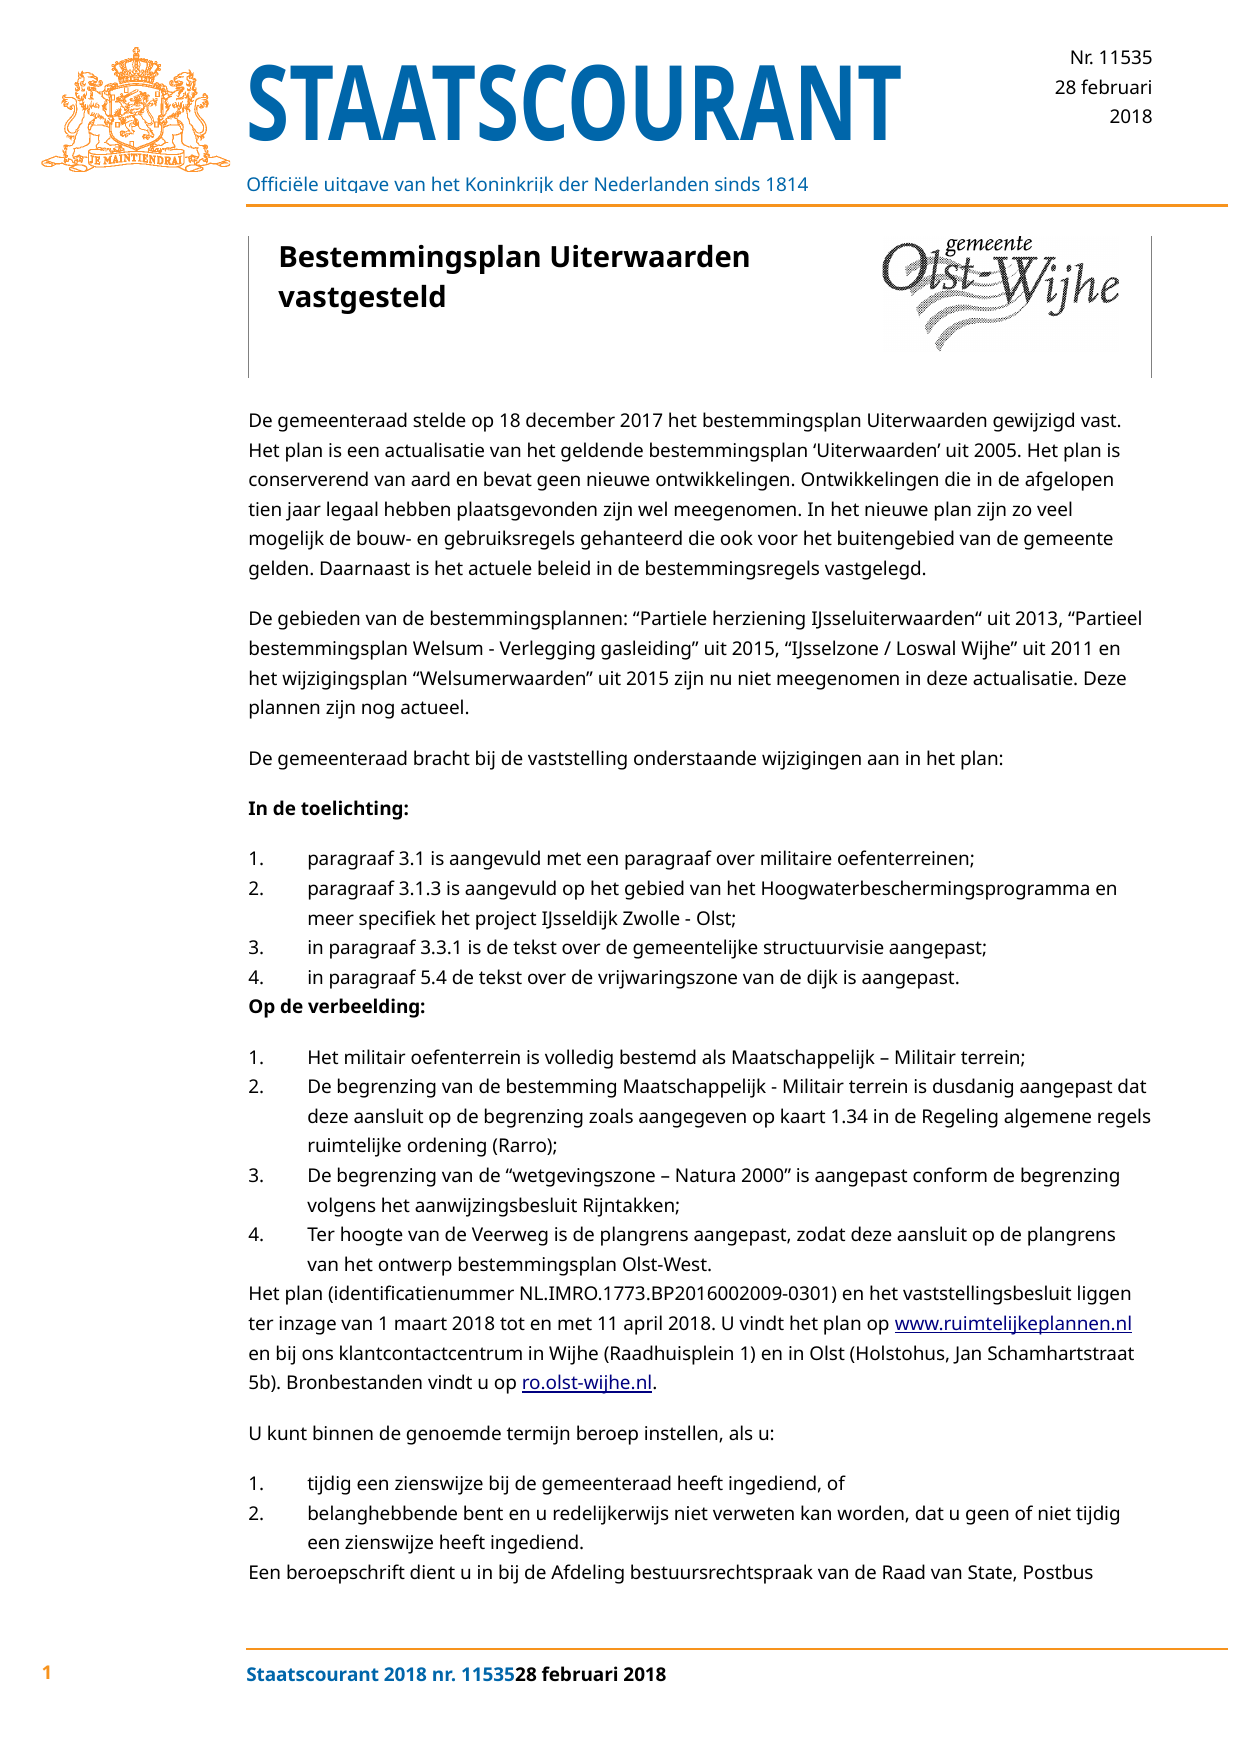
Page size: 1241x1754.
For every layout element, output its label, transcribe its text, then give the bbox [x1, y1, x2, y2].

text De gemeenteraad bracht bij de vaststelling onderstaande wijzigingen aan in het plan: [248, 745, 1152, 770]
text De gebieden van de bestemmingsplannen: “Partiele herziening IJsseluiterwaarden“ uit 2013, “Partieel bestemmingsplan Welsum - Verlegging gasleiding” uit 2015, “IJsselzone / Loswal Wijhe” uit 2011 en het wijzigingsplan “Welsumerwaarden” uit 2015 zijn nu niet meegenomen in deze actualisatie. Deze plannen zijn nog actueel. [248, 606, 1152, 720]
list tijdig een zienswijze bij de gemeenteraad heeft ingediend, of [248, 1470, 1152, 1496]
list belanghebbende bent en u redelijkerwijs niet verweten kan worden, dat u geen of niet tijdig een zienswijze heeft ingediend. [248, 1500, 1152, 1555]
table_header Bestemmingsplan Uiterwaarden vastgesteld [249, 236, 850, 378]
list De begrenzing van de bestemming Maatschappelijk - Militair terrein is dusdanig aangepast dat deze aansluit op de begrenzing zoals aangegeven op kaart 1.34 in de Regeling algemene regels ruimtelijke ordening (Rarro); [248, 1073, 1152, 1158]
text U kunt binnen de genoemde termijn beroep instellen, als u: [248, 1420, 1152, 1445]
list paragraaf 3.1.3 is aangevuld op het gebied van het Hoogwaterbeschermingsprogramma en meer specifiek het project IJsseldijk Zwolle - Olst; [248, 875, 1152, 930]
table_header [850, 236, 1151, 378]
list in paragraaf 3.3.1 is de tekst over de gemeentelijke structuurvisie aangepast; [248, 934, 1152, 960]
text In de toelichting: [248, 795, 1152, 821]
text De gemeenteraad stelde op 18 december 2017 het bestemmingsplan Uiterwaarden gewijzigd vast. Het plan is een actualisatie van het geldende bestemmingsplan ‘Uiterwaarden’ uit 2005. Het plan is conserverend van aard en bevat geen nieuwe ontwikkelingen. Ontwikkelingen die in de afgelopen tien jaar legaal hebben plaatsgevonden zijn wel meegenomen. In het nieuwe plan zijn zo veel mogelijk de bouw- en gebruiksregels gehanteerd die ook voor het buitengebied van de gemeente gelden. Daarnaast is het actuele beleid in de bestemmingsregels vastgelegd. [248, 407, 1152, 581]
picture [882, 236, 1119, 352]
text Een beroepschrift dient u in bij de Afdeling bestuursrechtspraak van de Raad van State, Postbus [248, 1559, 1152, 1584]
list Het militair oefenterrein is volledig bestemd als Maatschappelijk – Militair terrein; [248, 1044, 1152, 1069]
list De begrenzing van de “wetgevingszone – Natura 2000” is aangepast conform de begrenzing volgens het aanwijzingsbesluit Rijntakken; [248, 1162, 1152, 1217]
list Ter hoogte van de Veerweg is de plangrens aangepast, zodat deze aansluit op de plangrens van het ontwerp bestemmingsplan Olst-West. [248, 1221, 1152, 1277]
list in paragraaf 5.4 de tekst over de vrijwaringszone van de dijk is aangepast. [248, 964, 1152, 989]
text Het plan (identificatienummer NL.IMRO.1773.BP2016002009-0301) en het vaststellingsbesluit liggen ter inzage van 1 maart 2018 tot en met 11 april 2018. U vindt het plan op www.ruimtelijkeplannen.nl en bij ons klantcontactcentrum in Wijhe (Raadhuisplein 1) en in Olst (Holstohus, Jan Schamhartstraat 5b). Bronbestanden vindt u op ro.olst-wijhe.nl. [248, 1281, 1152, 1395]
list paragraaf 3.1 is aangevuld met een paragraaf over militaire oefenterreinen; [248, 846, 1152, 871]
picture [41, 47, 231, 172]
text Op de verbeelding: [248, 993, 1152, 1019]
